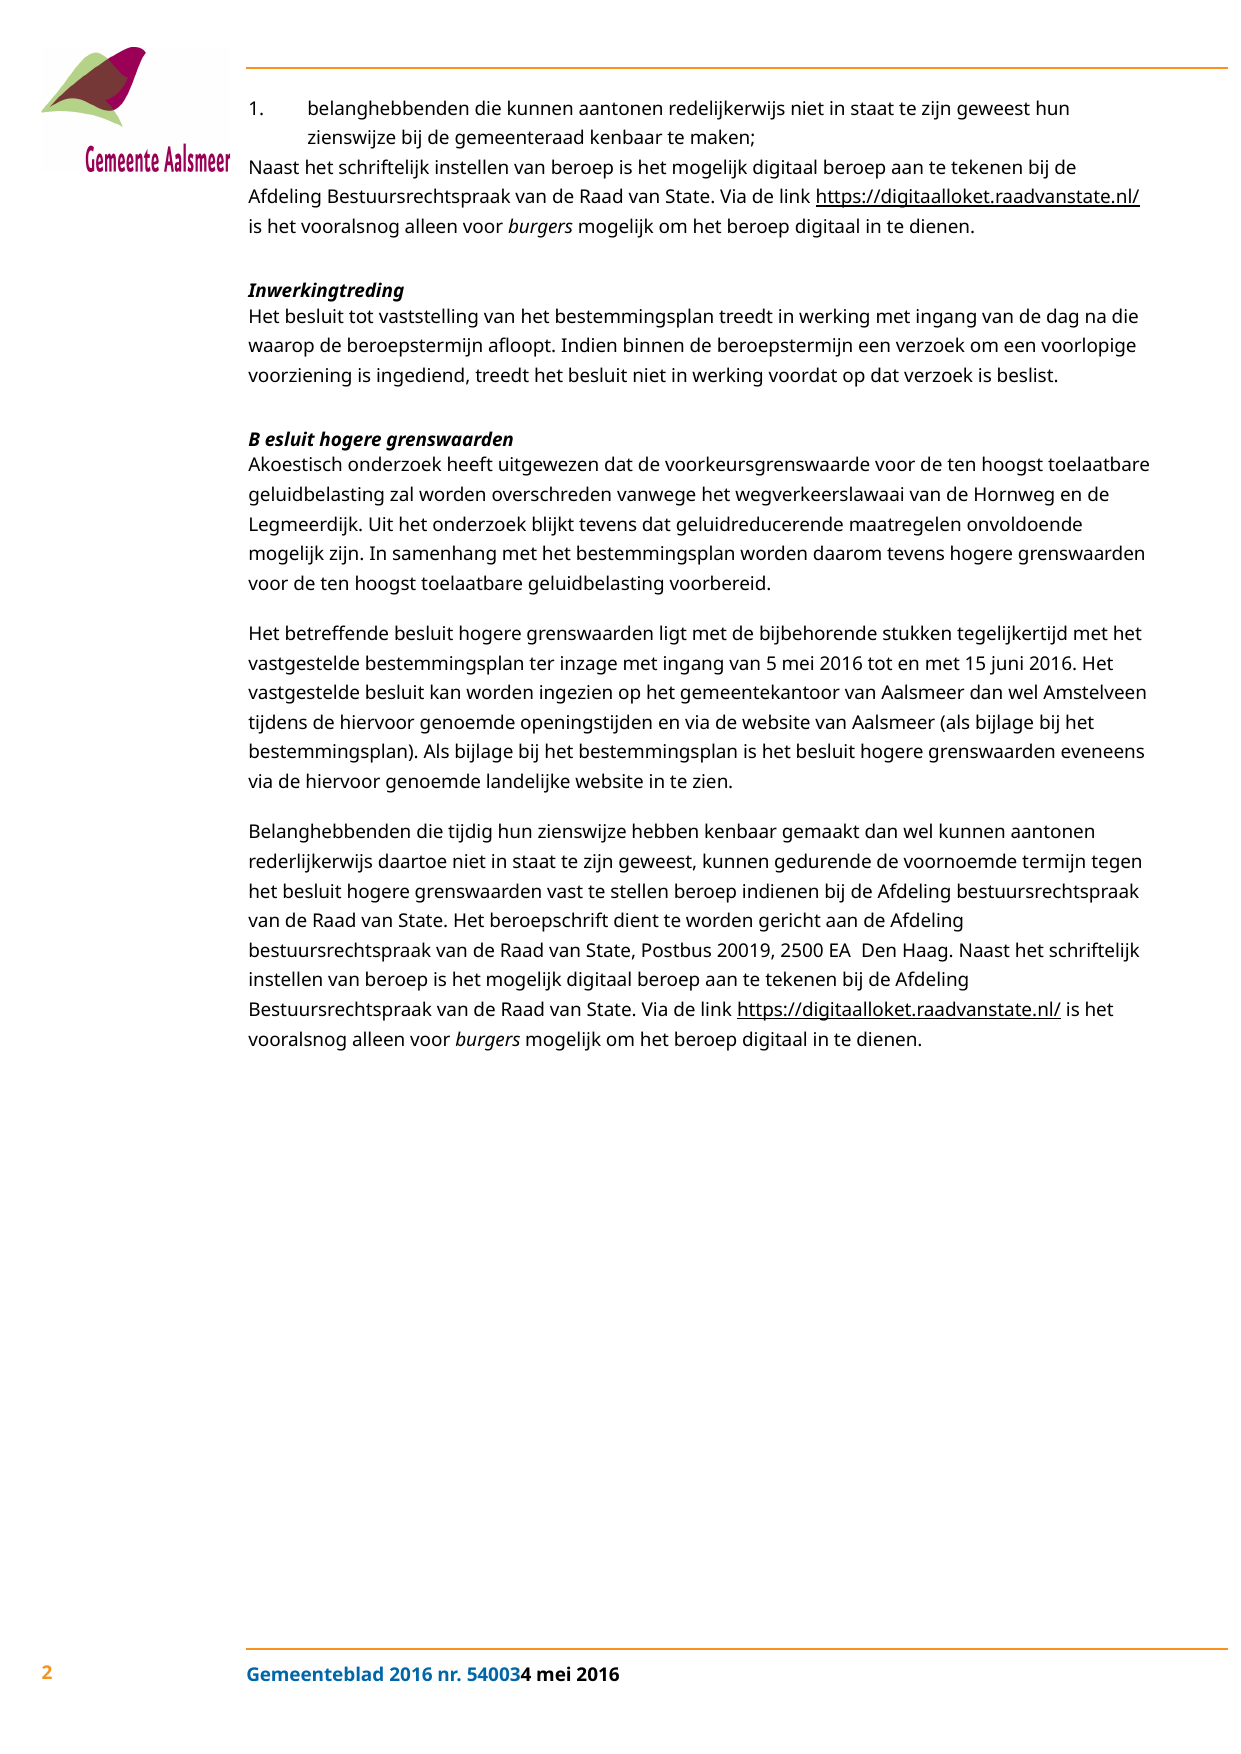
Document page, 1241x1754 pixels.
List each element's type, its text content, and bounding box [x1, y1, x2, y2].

picture [41, 47, 231, 172]
text Het besluit tot vaststelling van het bestemmingsplan treedt in werking met ingang van de dag na die waarop de beroepstermijn afloopt. Indien binnen de beroepstermijn een verzoek om een voorlopige voorziening is ingediend, treedt het besluit niet in werking voordat op dat verzoek is beslist. [248, 303, 1152, 388]
text Inwerkingtreding [248, 277, 1152, 303]
text Belanghebbenden die tijdig hun zienswijze hebben kenbaar gemaakt dan wel kunnen aantonen rederlijkerwijs daartoe niet in staat te zijn geweest, kunnen gedurende de voornoemde termijn tegen het besluit hogere grenswaarden vast te stellen beroep indienen bij de Afdeling bestuursrechtspraak van de Raad van State. Het beroepschrift dient te worden gericht aan de Afdeling bestuursrechtspraak van de Raad van State, Postbus 20019, 2500 EA Den Haag. Naast het schriftelijk instellen van beroep is het mogelijk digitaal beroep aan te tekenen bij de Afdeling Bestuursrechtspraak van de Raad van State. Via de link https://digitaalloket.raadvanstate.nl/ is het vooralsnog alleen voor burgers mogelijk om het beroep digitaal in te dienen. [248, 819, 1152, 1052]
list belanghebbenden die kunnen aantonen redelijkerwijs niet in staat te zijn geweest hun zienswijze bij de gemeenteraad kenbaar te maken; [248, 95, 1152, 150]
text Akoestisch onderzoek heeft uitgewezen dat de voorkeursgrenswaarde voor de ten hoogst toelaatbare geluidbelasting zal worden overschreden vanwege het wegverkeerslawaai van de Hornweg en de Legmeerdijk. Uit het onderzoek blijkt tevens dat geluidreducerende maatregelen onvoldoende mogelijk zijn. In samenhang met het bestemmingsplan worden daarom tevens hogere grenswaarden voor de ten hoogst toelaatbare geluidbelasting voorbereid. [248, 452, 1152, 596]
text Naast het schriftelijk instellen van beroep is het mogelijk digitaal beroep aan te tekenen bij de Afdeling Bestuursrechtspraak van de Raad van State. Via de link https://digitaalloket.raadvanstate.nl/ is het vooralsnog alleen voor burgers mogelijk om het beroep digitaal in te dienen. [248, 154, 1152, 239]
text Het betreffende besluit hogere grenswaarden ligt met de bijbehorende stukken tegelijkertijd met het vastgestelde bestemmingsplan ter inzage met ingang van 5 mei 2016 tot en met 15 juni 2016. Het vastgestelde besluit kan worden ingezien op het gemeentekantoor van Aalsmeer dan wel Amstelveen tijdens de hiervoor genoemde openingstijden en via de website van Aalsmeer (als bijlage bij het bestemmingsplan). Als bijlage bij het bestemmingsplan is het besluit hogere grenswaarden eveneens via de hiervoor genoemde landelijke website in te zien. [248, 620, 1152, 794]
text B esluit hogere grenswaarden [248, 426, 1152, 452]
